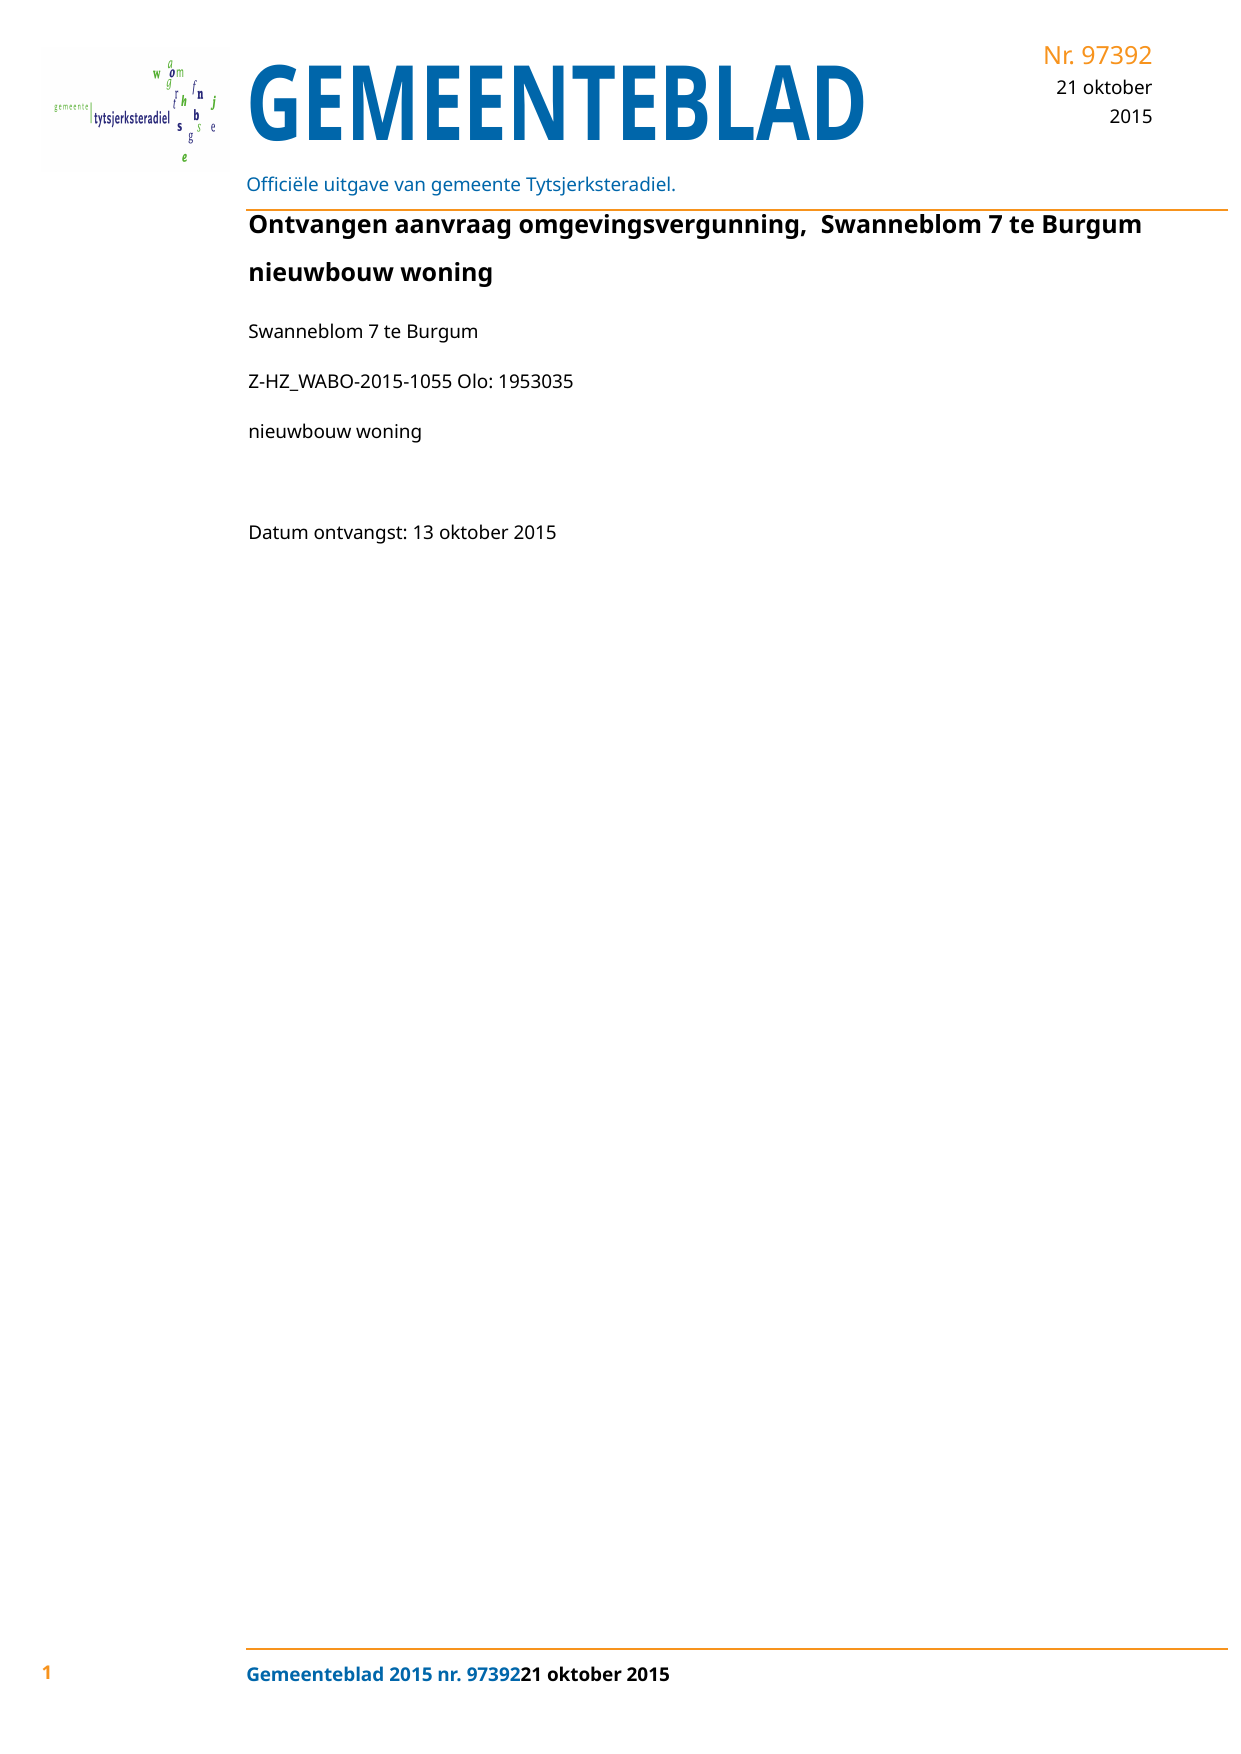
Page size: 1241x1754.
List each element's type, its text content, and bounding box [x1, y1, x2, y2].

text nieuwbouw woning [248, 419, 1152, 444]
text Datum ontvangst: 13 oktober 2015 [248, 519, 1152, 545]
text Swanneblom 7 te Burgum [248, 318, 1152, 344]
text Z-HZ_WABO-2015-1055 Olo: 1953035 [248, 368, 1152, 394]
picture [41, 47, 231, 172]
text Ontvangen aanvraag omgevingsvergunning, Swanneblom 7 te Burgum nieuwbouw woning [248, 211, 1152, 288]
